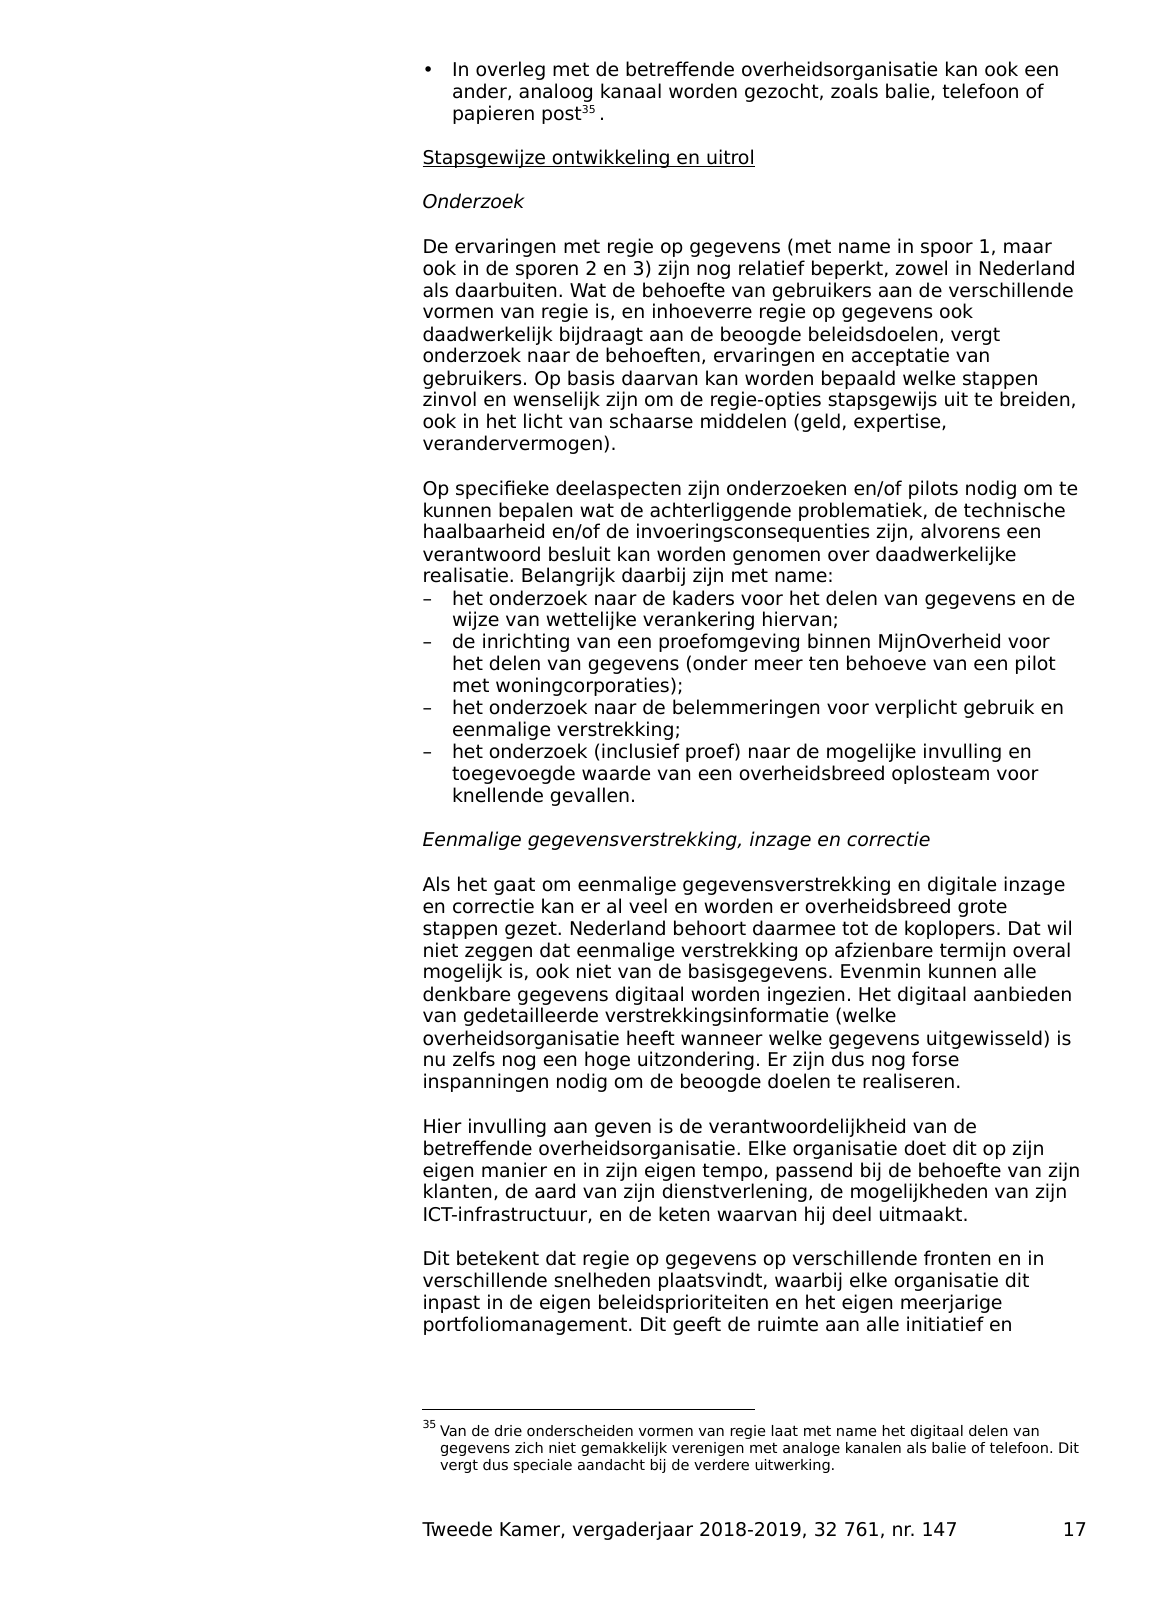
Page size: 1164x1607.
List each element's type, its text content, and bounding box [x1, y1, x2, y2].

subtitle Stapsgewijze ontwikkeling en uitrol [422, 147, 1087, 169]
text De ervaringen met regie op gegevens (met name in spoor 1, maar ook in de sporen 2 en 3) zijn nog relatief beperkt, zowel in Nederland als daarbuiten. Wat de behoefte van gebruikers aan de verschillende vormen van regie is, en inhoeverre regie op gegevens ook daadwerkelijk bijdraagt aan de beoogde beleidsdoelen, vergt onderzoek naar de behoeften, ervaringen en acceptatie van gebruikers. Op basis daarvan kan worden bepaald welke stappen zinvol en wenselijk zijn om de regie-opties stapsgewijs uit te breiden, ook in het licht van schaarse middelen (geld, expertise, verandervermogen). [422, 236, 1087, 455]
text Op specifieke deelaspecten zijn onderzoeken en/of pilots nodig om te kunnen bepalen wat de achterliggende problematiek, de technische haalbaarheid en/of de invoeringsconsequenties zijn, alvorens een verantwoord besluit kan worden genomen over daadwerkelijke realisatie. Belangrijk daarbij zijn met name: [422, 477, 1087, 587]
text Hier invulling aan geven is de verantwoordelijkheid van de betreffende overheidsorganisatie. Elke organisatie doet dit op zijn eigen manier en in zijn eigen tempo, passend bij de behoefte van zijn klanten, de aard van zijn dienstverlening, de mogelijkheden van zijn ICT-infrastructuur, en de keten waarvan hij deel uitmaakt. [422, 1116, 1087, 1225]
text – het onderzoek naar de belemmeringen voor verplicht gebruik en eenmalige verstrekking; [422, 697, 1087, 741]
text Als het gaat om eenmalige gegevensverstrekking en digitale inzage en correctie kan er al veel en worden er overheidsbreed grote stappen gezet. Nederland behoort daarmee tot de koplopers. Dat wil niet zeggen dat eenmalige verstrekking op afzienbare termijn overal mogelijk is, ook niet van de basisgegevens. Evenmin kunnen alle denkbare gegevens digitaal worden ingezien. Het digitaal aanbieden van gedetailleerde verstrekkingsinformatie (welke overheidsorganisatie heeft wanneer welke gegevens uitgewisseld) is nu zelfs nog een hoge uitzondering. Er zijn dus nog forse inspanningen nodig om de beoogde doelen te realiseren. [422, 873, 1087, 1093]
text • In overleg met de betreffende overheidsorganisatie kan ook een ander, analoog kanaal worden gezocht, zoals balie, telefoon of papieren post. [422, 59, 1087, 125]
text – het onderzoek naar de kaders voor het delen van gegevens en de wijze van wettelijke verankering hiervan; [422, 587, 1087, 631]
subtitle Eenmalige gegevensverstrekking, inzage en correctie [422, 829, 1087, 851]
text – het onderzoek (inclusief proef) naar de mogelijke invulling en toegevoegde waarde van een overheidsbreed oplosteam voor knellende gevallen. [422, 741, 1087, 807]
text – de inrichting van een proefomgeving binnen MijnOverheid voor het delen van gegevens (onder meer ten behoeve van een pilot met woningcorporaties); [422, 631, 1087, 697]
text Dit betekent dat regie op gegevens op verschillende fronten en in verschillende snelheden plaatsvindt, waarbij elke organisatie dit inpast in de eigen beleidsprioriteiten en het eigen meerjarige portfoliomanagement. Dit geeft de ruimte aan alle initiatief en [422, 1248, 1087, 1336]
subtitle Onderzoek [422, 191, 1087, 213]
text Van de drie onderscheiden vormen van regie laat met name het digitaal delen van gegevens zich niet gemakkelijk verenigen met analoge kanalen als balie of telefoon. Dit vergt dus speciale aandacht bij de verdere uitwerking. [422, 1418, 1087, 1474]
